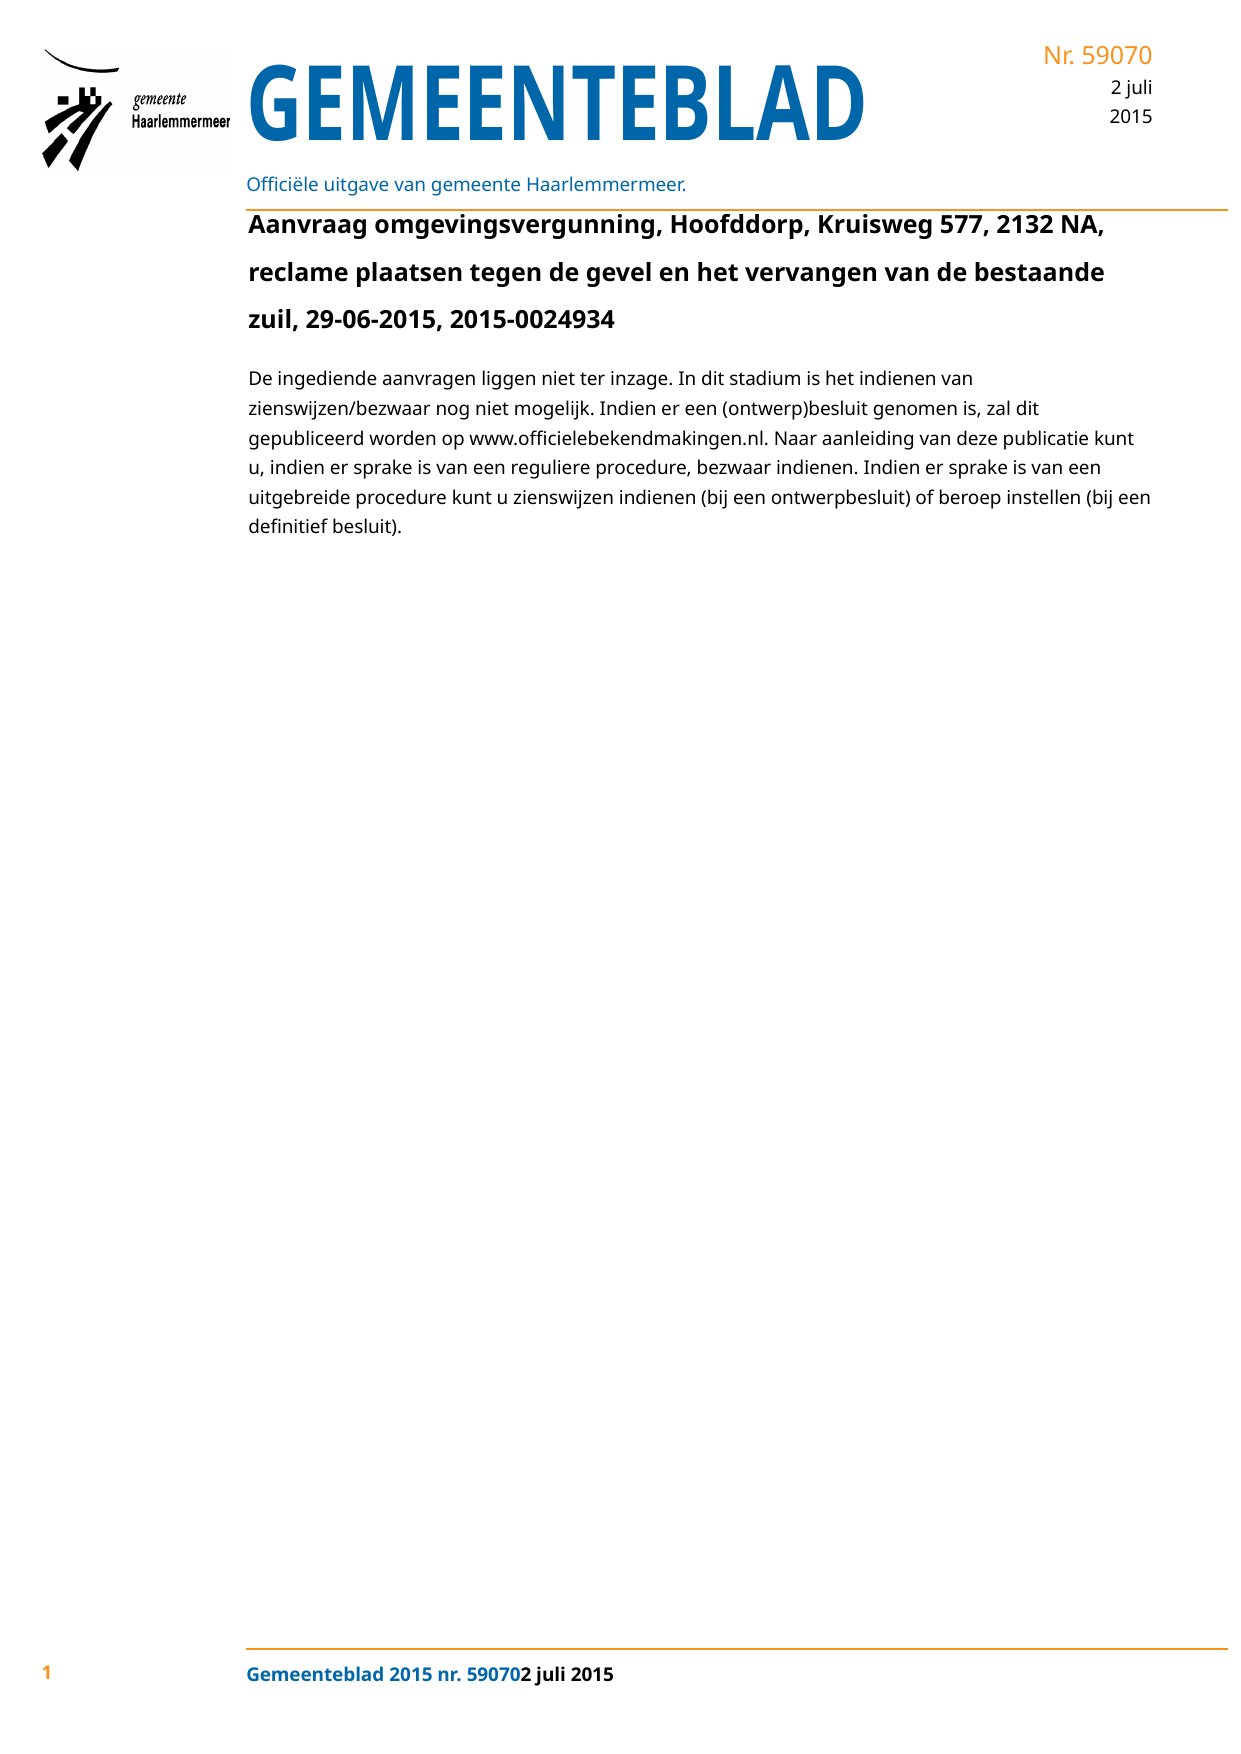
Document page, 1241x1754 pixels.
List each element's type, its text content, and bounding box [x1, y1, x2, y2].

picture [41, 47, 231, 172]
text Aanvraag omgevingsvergunning, Hoofddorp, Kruisweg 577, 2132 NA, reclame plaatsen tegen de gevel en het vervangen van de bestaande zuil, 29-06-2015, 2015-0024934 [248, 211, 1152, 336]
text De ingediende aanvragen liggen niet ter inzage. In dit stadium is het indienen van zienswijzen/bezwaar nog niet mogelijk. Indien er een (ontwerp)besluit genomen is, zal dit gepubliceerd worden op www.officielebekendmakingen.nl. Naar aanleiding van deze publicatie kunt u, indien er sprake is van een reguliere procedure, bezwaar indienen. Indien er sprake is van een uitgebreide procedure kunt u zienswijzen indienen (bij een ontwerpbesluit) of beroep instellen (bij een definitief besluit). [248, 366, 1152, 539]
